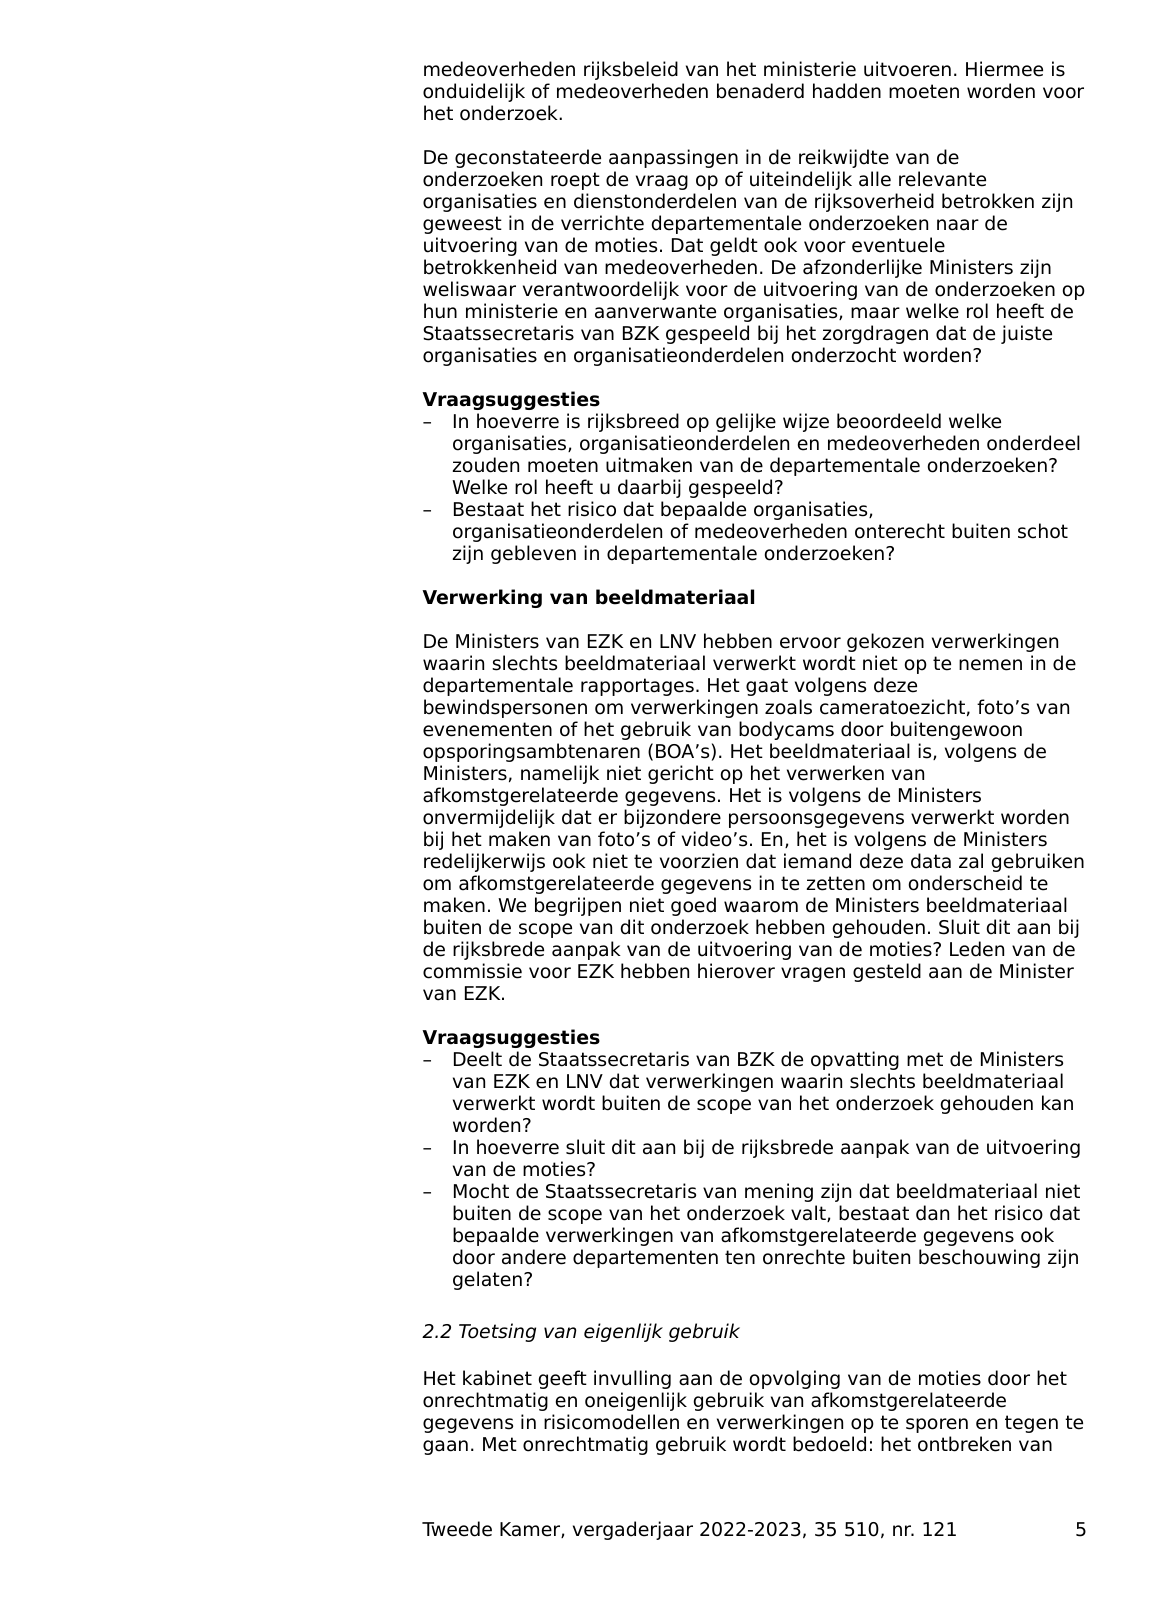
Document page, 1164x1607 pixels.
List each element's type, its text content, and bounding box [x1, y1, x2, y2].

text De geconstateerde aanpassingen in de reikwijdte van de onderzoeken roept de vraag op of uiteindelijk alle relevante organisaties en dienstonderdelen van de rijksoverheid betrokken zijn geweest in de verrichte departementale onderzoeken naar de uitvoering van de moties. Dat geldt ook voor eventuele betrokkenheid van medeoverheden. De afzonderlijke Ministers zijn weliswaar verantwoordelijk voor de uitvoering van de onderzoeken op hun ministerie en aanverwante organisaties, maar welke rol heeft de Staatssecretaris van BZK gespeeld bij het zorgdragen dat de juiste organisaties en organisatieonderdelen onderzocht worden? [422, 147, 1087, 367]
text – Deelt de Staatssecretaris van BZK de opvatting met de Ministers van EZK en LNV dat verwerkingen waarin slechts beeldmateriaal verwerkt wordt buiten de scope van het onderzoek gehouden kan worden? [422, 1049, 1087, 1137]
subtitle Vraagsuggesties [422, 1027, 1087, 1049]
subtitle 2.2 Toetsing van eigenlijk gebruik [422, 1321, 1087, 1343]
text – Bestaat het risico dat bepaalde organisaties, organisatieonderdelen of medeoverheden onterecht buiten schot zijn gebleven in departementale onderzoeken? [422, 499, 1087, 565]
text – Mocht de Staatssecretaris van mening zijn dat beeldmateriaal niet buiten de scope van het onderzoek valt, bestaat dan het risico dat bepaalde verwerkingen van afkomstgerelateerde gegevens ook door andere departementen ten onrechte buiten beschouwing zijn gelaten? [422, 1181, 1087, 1291]
text – In hoeverre sluit dit aan bij de rijksbrede aanpak van de uitvoering van de moties? [422, 1137, 1087, 1181]
text Het kabinet geeft invulling aan de opvolging van de moties door het onrechtmatig en oneigenlijk gebruik van afkomstgerelateerde gegevens in risicomodellen en verwerkingen op te sporen en tegen te gaan. Met onrechtmatig gebruik wordt bedoeld: het ontbreken van [422, 1368, 1087, 1456]
subtitle Verwerking van beeldmateriaal [422, 587, 1087, 609]
text medeoverheden rijksbeleid van het ministerie uitvoeren. Hiermee is onduidelijk of medeoverheden benaderd hadden moeten worden voor het onderzoek. [422, 59, 1087, 125]
text De Ministers van EZK en LNV hebben ervoor gekozen verwerkingen waarin slechts beeldmateriaal verwerkt wordt niet op te nemen in de departementale rapportages. Het gaat volgens deze bewindspersonen om verwerkingen zoals cameratoezicht, foto’s van evenementen of het gebruik van bodycams door buitengewoon opsporingsambtenaren (BOA’s). Het beeldmateriaal is, volgens de Ministers, namelijk niet gericht op het verwerken van afkomstgerelateerde gegevens. Het is volgens de Ministers onvermijdelijk dat er bijzondere persoonsgegevens verwerkt worden bij het maken van foto’s of video’s. En, het is volgens de Ministers redelijkerwijs ook niet te voorzien dat iemand deze data zal gebruiken om afkomstgerelateerde gegevens in te zetten om onderscheid te maken. We begrijpen niet goed waarom de Ministers beeldmateriaal buiten de scope van dit onderzoek hebben gehouden. Sluit dit aan bij de rijksbrede aanpak van de uitvoering van de moties? Leden van de commissie voor EZK hebben hierover vragen gesteld aan de Minister van EZK. [422, 631, 1087, 1005]
text – In hoeverre is rijksbreed op gelijke wijze beoordeeld welke organisaties, organisatieonderdelen en medeoverheden onderdeel zouden moeten uitmaken van de departementale onderzoeken? Welke rol heeft u daarbij gespeeld? [422, 411, 1087, 499]
subtitle Vraagsuggesties [422, 389, 1087, 411]
